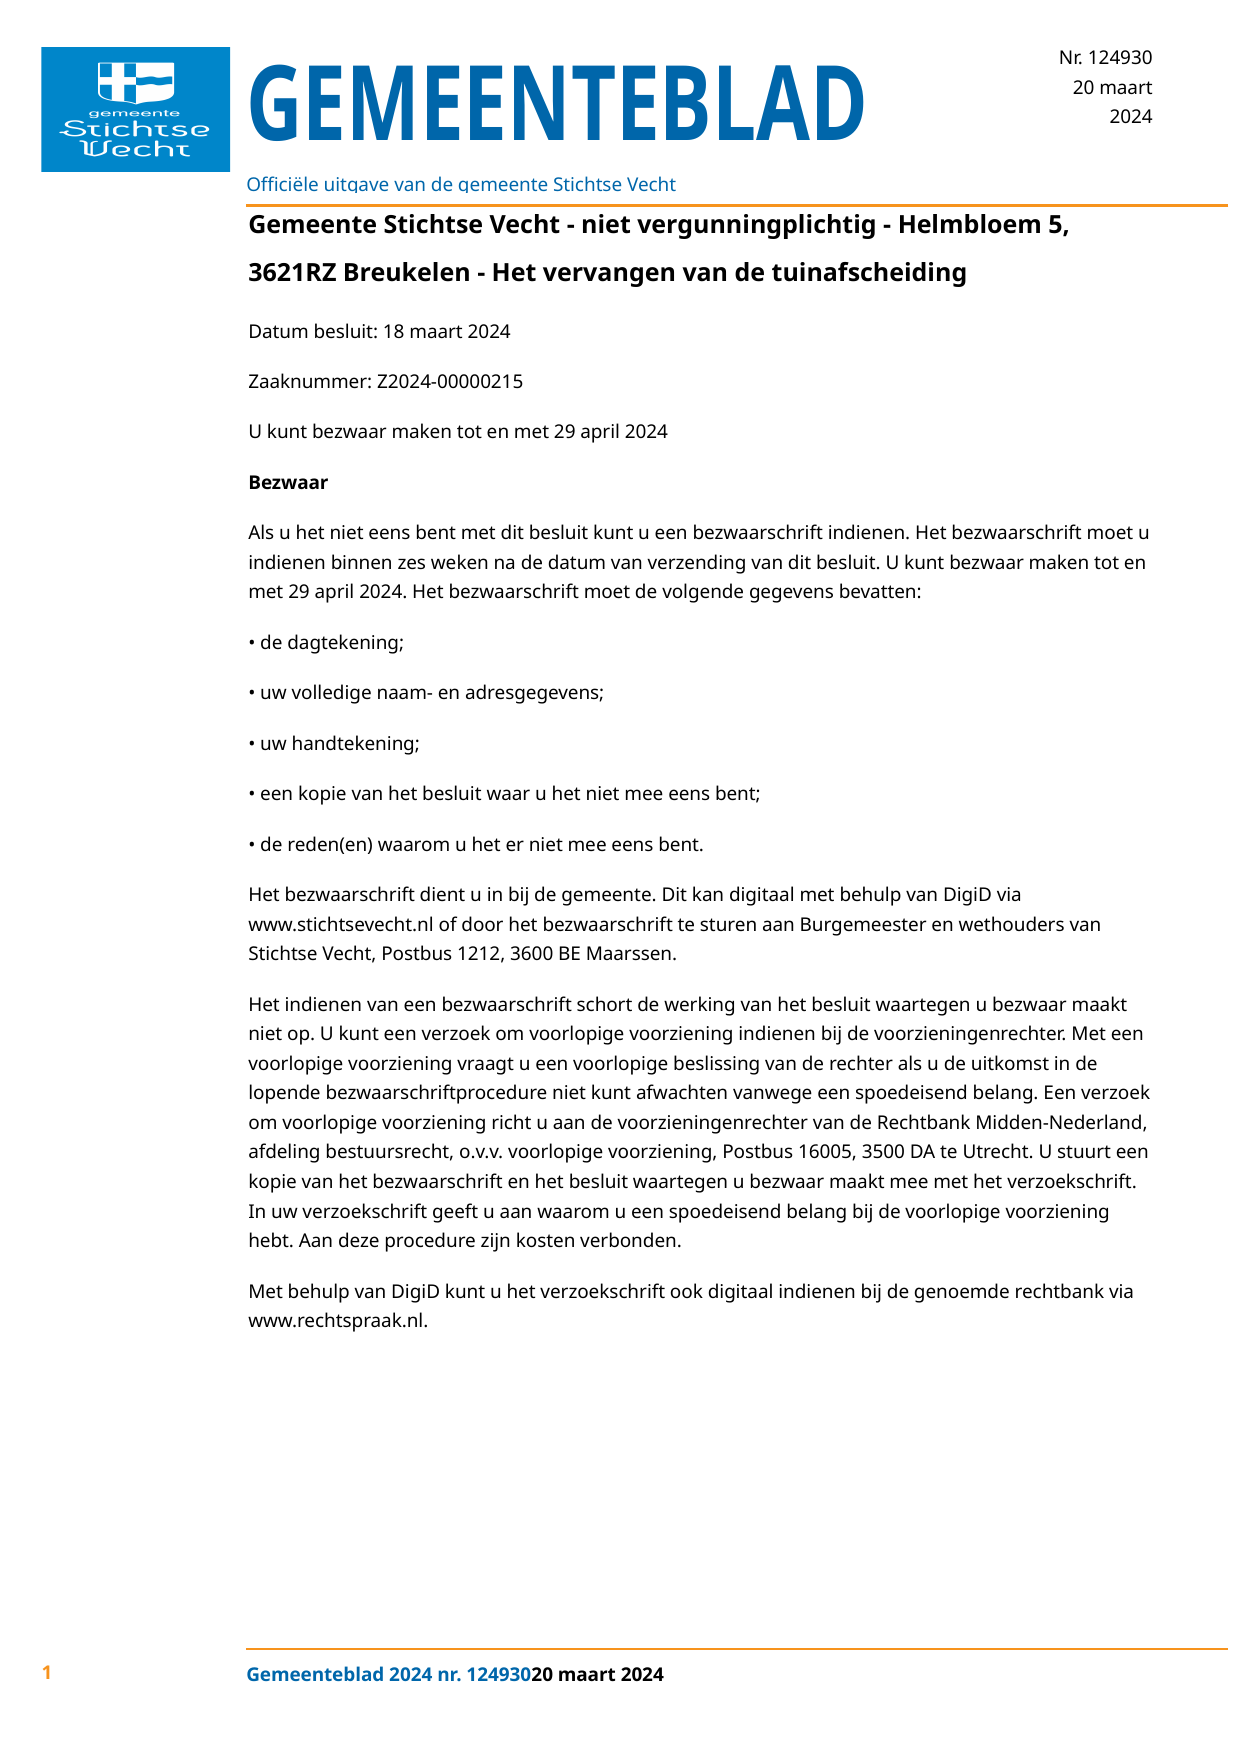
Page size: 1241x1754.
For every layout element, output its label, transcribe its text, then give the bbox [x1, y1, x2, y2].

text Zaaknummer: Z2024-00000215 [248, 368, 1152, 394]
text Het bezwaarschrift dient u in bij de gemeente. Dit kan digitaal met behulp van DigiD via www.stichtsevecht.nl of door het bezwaarschrift te sturen aan Burgemeester en wethouders van Stichtse Vecht, Postbus 1212, 3600 BE Maarssen. [248, 881, 1152, 966]
text Bezwaar [248, 469, 1152, 495]
picture [99, 63, 135, 101]
text Het indienen van een bezwaarschrift schort de werking van het besluit waartegen u bezwaar maakt niet op. U kunt een verzoek om voorlopige voorziening indienen bij de voorzieningenrechter. Met een voorlopige voorziening vraagt u een voorlopige beslissing van de rechter als u de uitkomst in de lopende bezwaarschriftprocedure niet kunt afwachten vanwege een spoedeisend belang. Een verzoek om voorlopige voorziening richt u aan de voorzieningenrechter van de Rechtbank Midden-Nederland, afdeling bestuursrecht, o.v.v. voorlopige voorziening, Postbus 16005, 3500 DA te Utrecht. U stuurt een kopie van het bezwaarschrift en het besluit waartegen u bezwaar maakt mee met het verzoekschrift. In uw verzoekschrift geeft u aan waarom u een spoedeisend belang bij de voorlopige voorziening hebt. Aan deze procedure zijn kosten verbonden. [248, 991, 1152, 1253]
text Datum besluit: 18 maart 2024 [248, 318, 1152, 344]
text • uw handtekening; [248, 730, 1152, 756]
text Gemeente Stichtse Vecht - niet vergunningplichtig - Helmbloem 5, 3621RZ Breukelen - Het vervangen van de tuinafscheiding [248, 207, 1152, 288]
text • uw volledige naam- en adresgegevens; [248, 679, 1152, 705]
text Als u het niet eens bent met dit besluit kunt u een bezwaarschrift indienen. Het bezwaarschrift moet u indienen binnen zes weken na de datum van verzending van dit besluit. U kunt bezwaar maken tot en met 29 april 2024. Het bezwaarschrift moet de volgende gegevens bevatten: [248, 519, 1152, 604]
text • de dagtekening; [248, 629, 1152, 655]
text • een kopie van het besluit waar u het niet mee eens bent; [248, 780, 1152, 806]
text Met behulp van DigiD kunt u het verzoekschrift ook digitaal indienen bij de genoemde rechtbank via www.rechtspraak.nl. [248, 1278, 1152, 1333]
text • de reden(en) waarom u het er niet mee eens bent. [248, 831, 1152, 857]
text U kunt bezwaar maken tot en met 29 april 2024 [248, 419, 1152, 444]
picture [137, 63, 174, 103]
